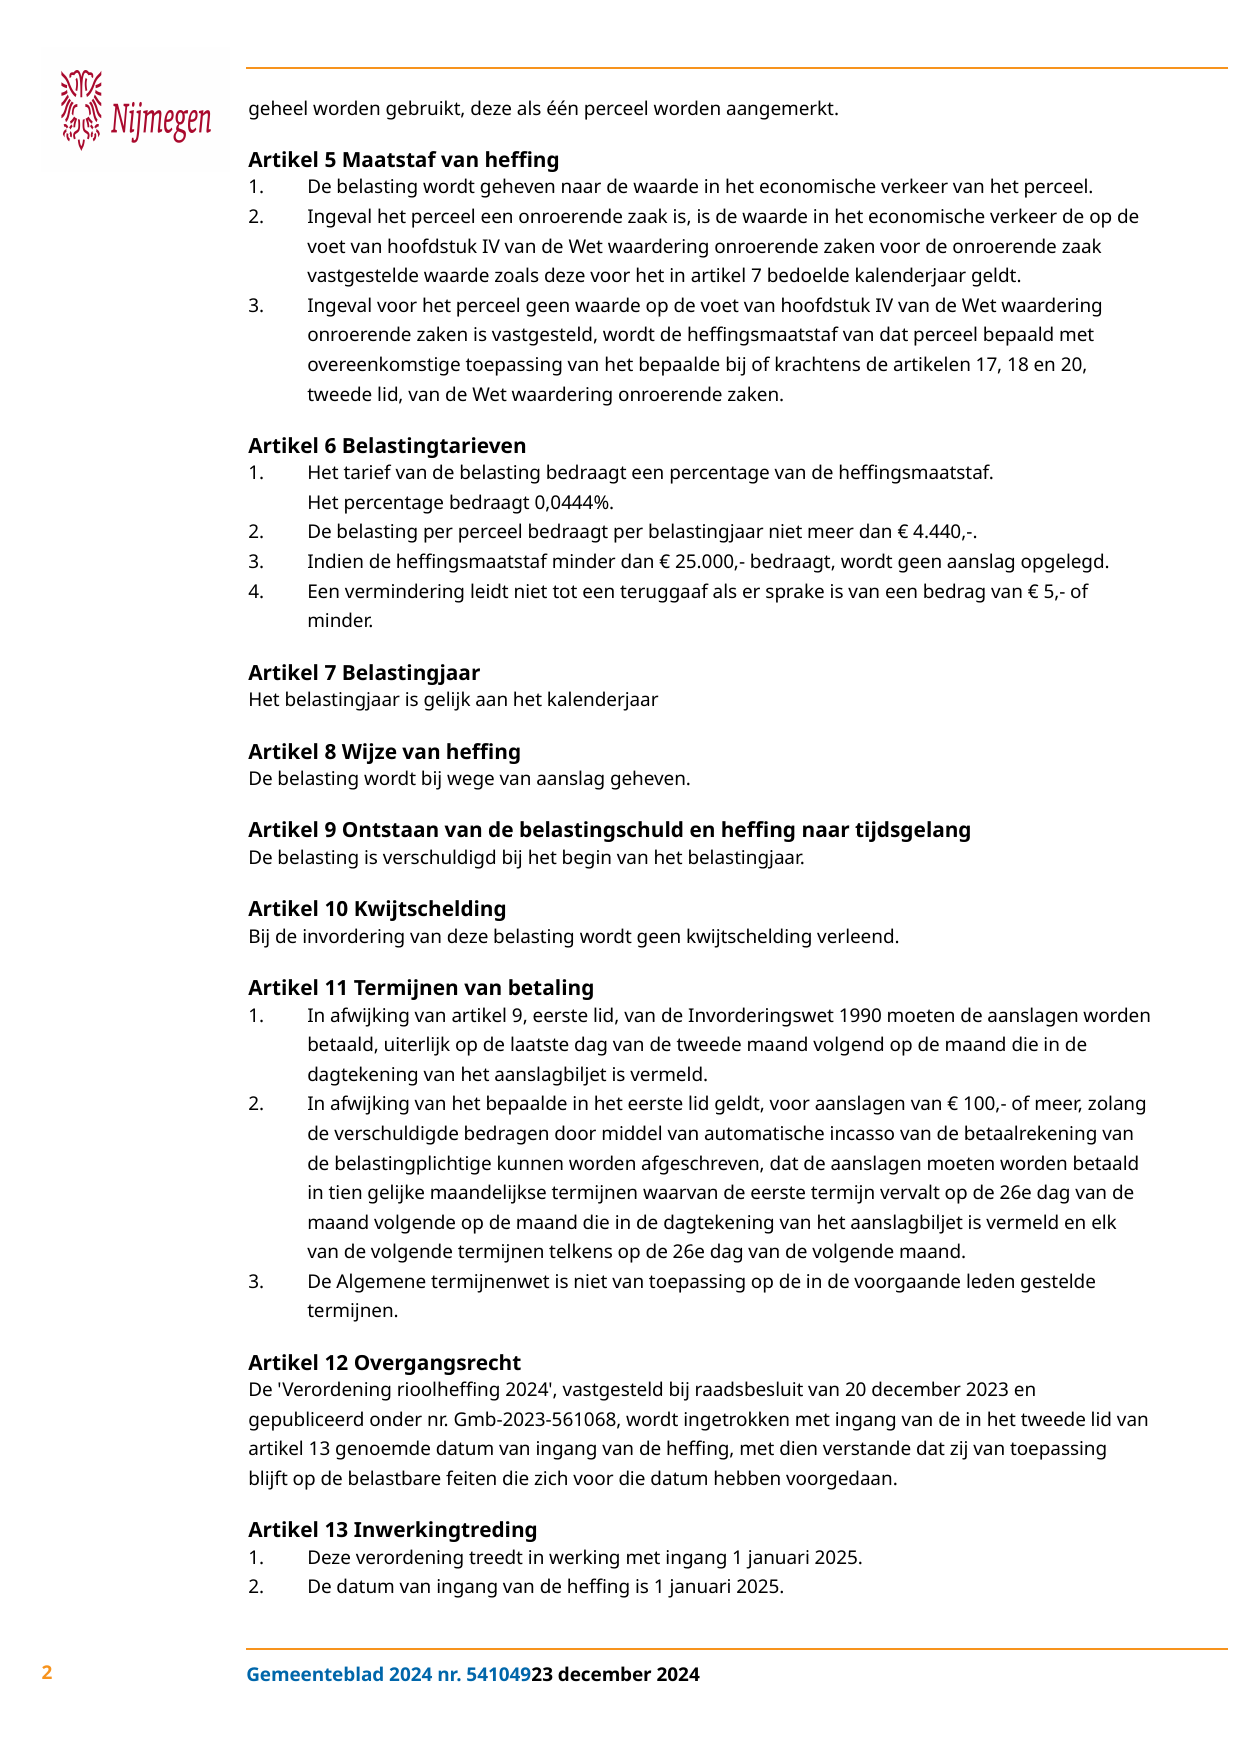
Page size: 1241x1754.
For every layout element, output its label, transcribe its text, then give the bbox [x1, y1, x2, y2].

text Artikel 11 Termijnen van betaling [248, 973, 1152, 1002]
text geheel worden gebruikt, deze als één perceel worden aangemerkt. [248, 95, 1152, 121]
list De datum van ingang van de heffing is 1 januari 2025. [248, 1574, 1152, 1599]
list Indien de heffingsmaatstaf minder dan € 25.000,- bedraagt, wordt geen aanslag opgelegd. [248, 548, 1152, 574]
text Artikel 9 Ontstaan van de belastingschuld en heffing naar tijdsgelang [248, 816, 1152, 844]
list Het percentage bedraagt 0,0444%. [248, 489, 1152, 515]
list Het tarief van de belasting bedraagt een percentage van de heffingsmaatstaf. [248, 459, 1152, 485]
text Artikel 13 Inwerkingtreding [248, 1516, 1152, 1544]
text Artikel 8 Wijze van heffing [248, 737, 1152, 765]
list De belasting per perceel bedraagt per belastingjaar niet meer dan € 4.440,-. [248, 519, 1152, 544]
list Ingeval het perceel een onroerende zaak is, is de waarde in het economische verkeer de op de voet van hoofdstuk IV van de Wet waardering onroerende zaken voor de onroerende zaak vastgestelde waarde zoals deze voor het in artikel 7 bedoelde kalenderjaar geldt. [248, 203, 1152, 288]
list De belasting wordt geheven naar de waarde in het economische verkeer van het perceel. [248, 174, 1152, 199]
list In afwijking van het bepaalde in het eerste lid geldt, voor aanslagen van € 100,- of meer, zolang de verschuldigde bedragen door middel van automatische incasso van de betaalrekening van de belastingplichtige kunnen worden afgeschreven, dat de aanslagen moeten worden betaald in tien gelijke maandelijkse termijnen waarvan de eerste termijn vervalt op de 26e dag van de maand volgende op de maand die in de dagtekening van het aanslagbiljet is vermeld en elk van de volgende termijnen telkens op de 26e dag van de volgende maand. [248, 1091, 1152, 1264]
list Deze verordening treedt in werking met ingang 1 januari 2025. [248, 1544, 1152, 1570]
text Artikel 6 Belastingtarieven [248, 431, 1152, 459]
text Het belastingjaar is gelijk aan het kalenderjaar [248, 686, 1152, 712]
text Artikel 10 Kwijtschelding [248, 894, 1152, 923]
text Artikel 7 Belastingjaar [248, 658, 1152, 686]
text Artikel 12 Overgangsrecht [248, 1348, 1152, 1376]
picture [41, 47, 231, 172]
text De belasting wordt bij wege van aanslag geheven. [248, 765, 1152, 791]
text Bij de invordering van deze belasting wordt geen kwijtschelding verleend. [248, 923, 1152, 949]
list Ingeval voor het perceel geen waarde op de voet van hoofdstuk IV van de Wet waardering onroerende zaken is vastgesteld, wordt de heffingsmaatstaf van dat perceel bepaald met overeenkomstige toepassing van het bepaalde bij of krachtens de artikelen 17, 18 en 20, tweede lid, van de Wet waardering onroerende zaken. [248, 292, 1152, 406]
list In afwijking van artikel 9, eerste lid, van de Invorderingswet 1990 moeten de aanslagen worden betaald, uiterlijk op de laatste dag van de tweede maand volgend op de maand die in de dagtekening van het aanslagbiljet is vermeld. [248, 1002, 1152, 1087]
text Artikel 5 Maatstaf van heffing [248, 145, 1152, 174]
list De Algemene termijnenwet is niet van toepassing op de in de voorgaande leden gestelde termijnen. [248, 1268, 1152, 1323]
text De 'Verordening rioolheffing 2024', vastgesteld bij raadsbesluit van 20 december 2023 en gepubliceerd onder nr. Gmb-2023-561068, wordt ingetrokken met ingang van de in het tweede lid van artikel 13 genoemde datum van ingang van de heffing, met dien verstande dat zij van toepassing blijft op de belastbare feiten die zich voor die datum hebben voorgedaan. [248, 1376, 1152, 1491]
list Een vermindering leidt niet tot een teruggaaf als er sprake is van een bedrag van € 5,- of minder. [248, 578, 1152, 633]
text De belasting is verschuldigd bij het begin van het belastingjaar. [248, 844, 1152, 870]
